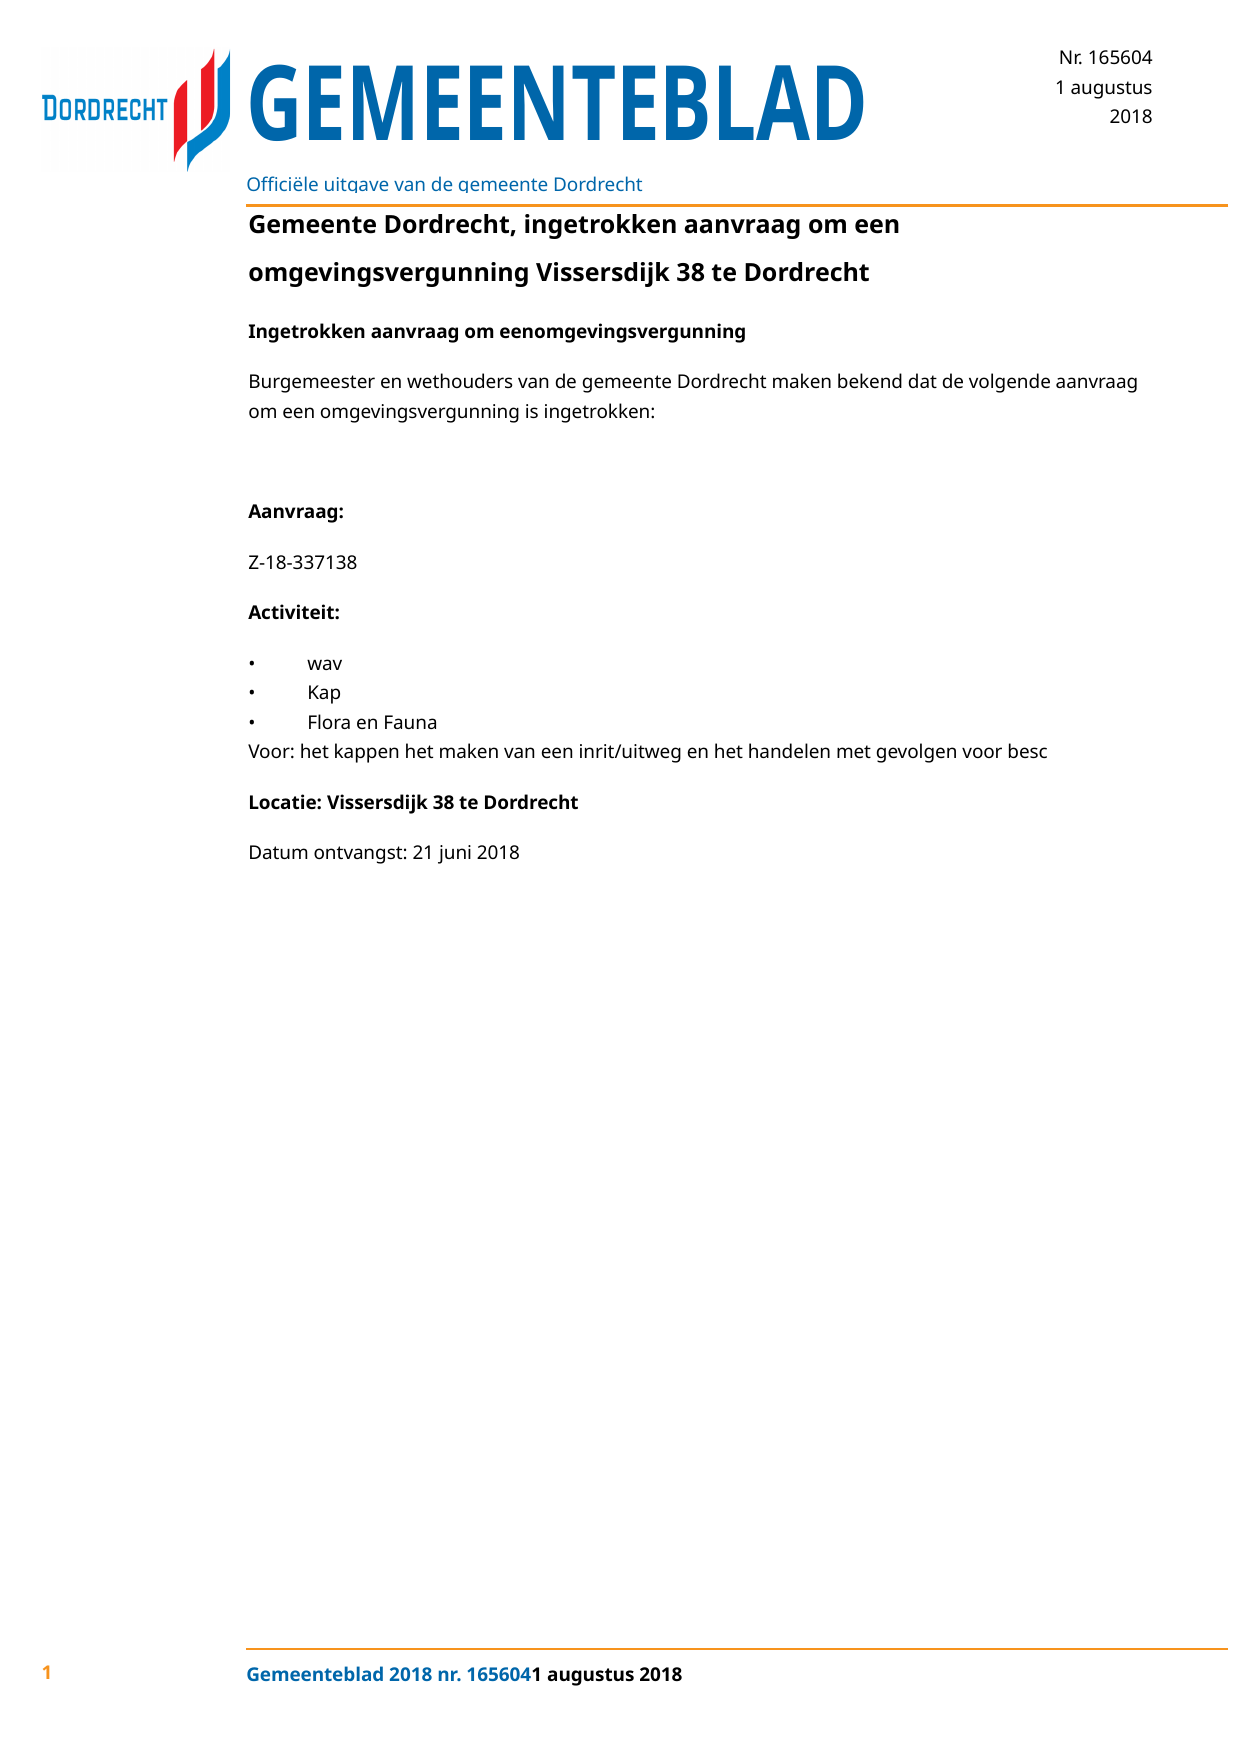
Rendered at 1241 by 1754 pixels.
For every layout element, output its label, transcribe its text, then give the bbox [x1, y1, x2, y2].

text Ingetrokken aanvraag om eenomgevingsvergunning [248, 318, 1152, 344]
list wav [248, 650, 1152, 676]
text Gemeente Dordrecht, ingetrokken aanvraag om een omgevingsvergunning Vissersdijk 38 te Dordrecht [248, 207, 1152, 288]
text Datum ontvangst: 21 juni 2018 [248, 839, 1152, 865]
text Voor: het kappen het maken van een inrit/uitweg en het handelen met gevolgen voor besc [248, 739, 1152, 764]
text Activiteit: [248, 599, 1152, 625]
picture [41, 47, 231, 172]
list Kap [248, 679, 1152, 705]
text Z-18-337138 [248, 549, 1152, 575]
list Flora en Fauna [248, 709, 1152, 735]
text Locatie: Vissersdijk 38 te Dordrecht [248, 789, 1152, 815]
text Burgemeester en wethouders van de gemeente Dordrecht maken bekend dat de volgende aanvraag om een omgevingsvergunning is ingetrokken: [248, 368, 1152, 424]
text Aanvraag: [248, 499, 1152, 524]
